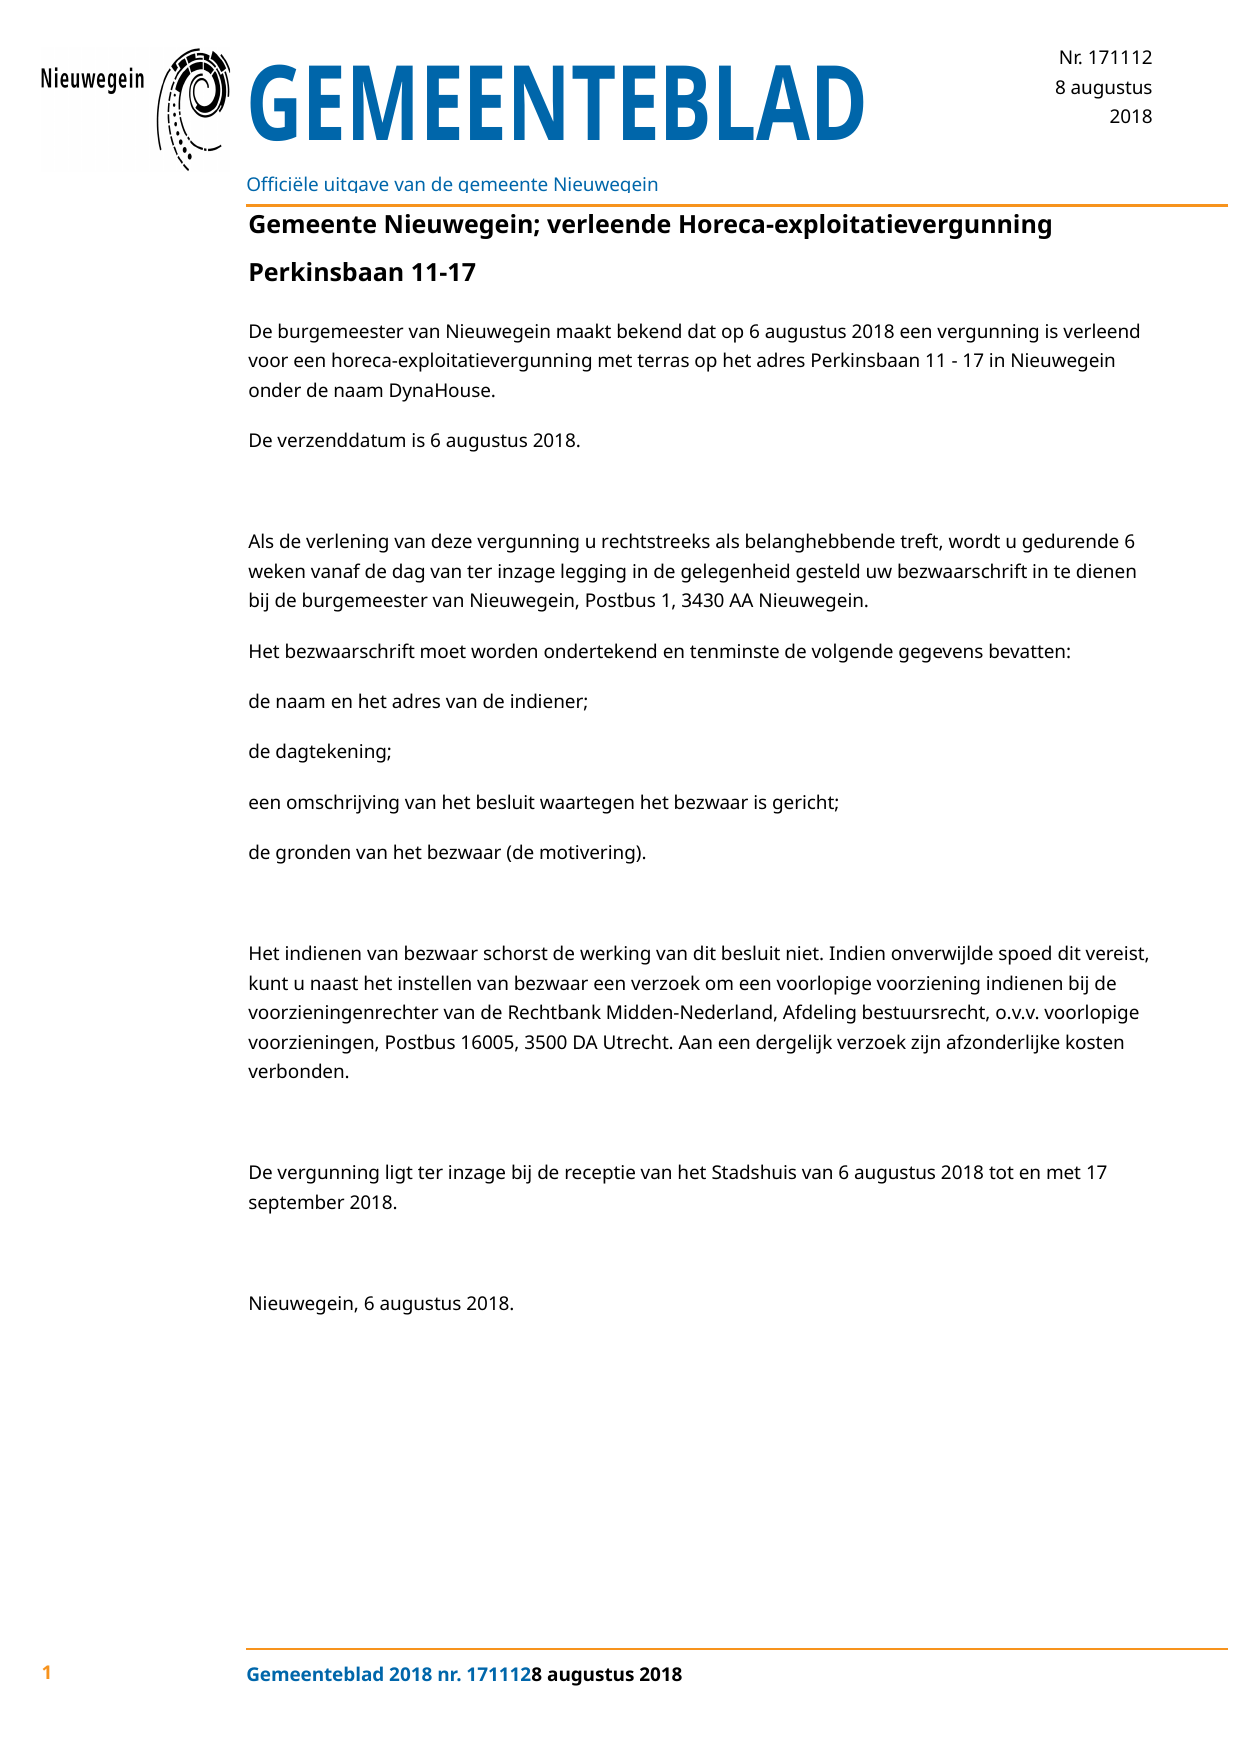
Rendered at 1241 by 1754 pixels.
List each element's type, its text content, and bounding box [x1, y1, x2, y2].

text Nieuwegein, 6 augustus 2018. [248, 1290, 1152, 1316]
text Het bezwaarschrift moet worden ondertekend en tenminste de volgende gegevens bevatten: [248, 638, 1152, 664]
text een omschrijving van het besluit waartegen het bezwaar is gericht; [248, 789, 1152, 815]
text de gronden van het bezwaar (de motivering). [248, 839, 1152, 865]
picture [41, 47, 231, 172]
text de dagtekening; [248, 739, 1152, 764]
text Als de verlening van deze vergunning u rechtstreeks als belanghebbende treft, wordt u gedurende 6 weken vanaf de dag van ter inzage legging in de gelegenheid gesteld uw bezwaarschrift in te dienen bij de burgemeester van Nieuwegein, Postbus 1, 3430 AA Nieuwegein. [248, 528, 1152, 613]
text De burgemeester van Nieuwegein maakt bekend dat op 6 augustus 2018 een vergunning is verleend voor een horeca-exploitatievergunning met terras op het adres Perkinsbaan 11 - 17 in Nieuwegein onder de naam DynaHouse. [248, 318, 1152, 403]
text Het indienen van bezwaar schorst de werking van dit besluit niet. Indien onverwijlde spoed dit vereist, kunt u naast het instellen van bezwaar een verzoek om een voorlopige voorziening indienen bij de voorzieningenrechter van de Rechtbank Midden-Nederland, Afdeling bestuursrecht, o.v.v. voorlopige voorzieningen, Postbus 16005, 3500 DA Utrecht. Aan een dergelijk verzoek zijn afzonderlijke kosten verbonden. [248, 940, 1152, 1084]
text Gemeente Nieuwegein; verleende Horeca-exploitatievergunning Perkinsbaan 11-17 [248, 207, 1152, 288]
text de naam en het adres van de indiener; [248, 688, 1152, 714]
text De vergunning ligt ter inzage bij de receptie van het Stadshuis van 6 augustus 2018 tot en met 17 september 2018. [248, 1159, 1152, 1215]
text De verzenddatum is 6 augustus 2018. [248, 427, 1152, 453]
